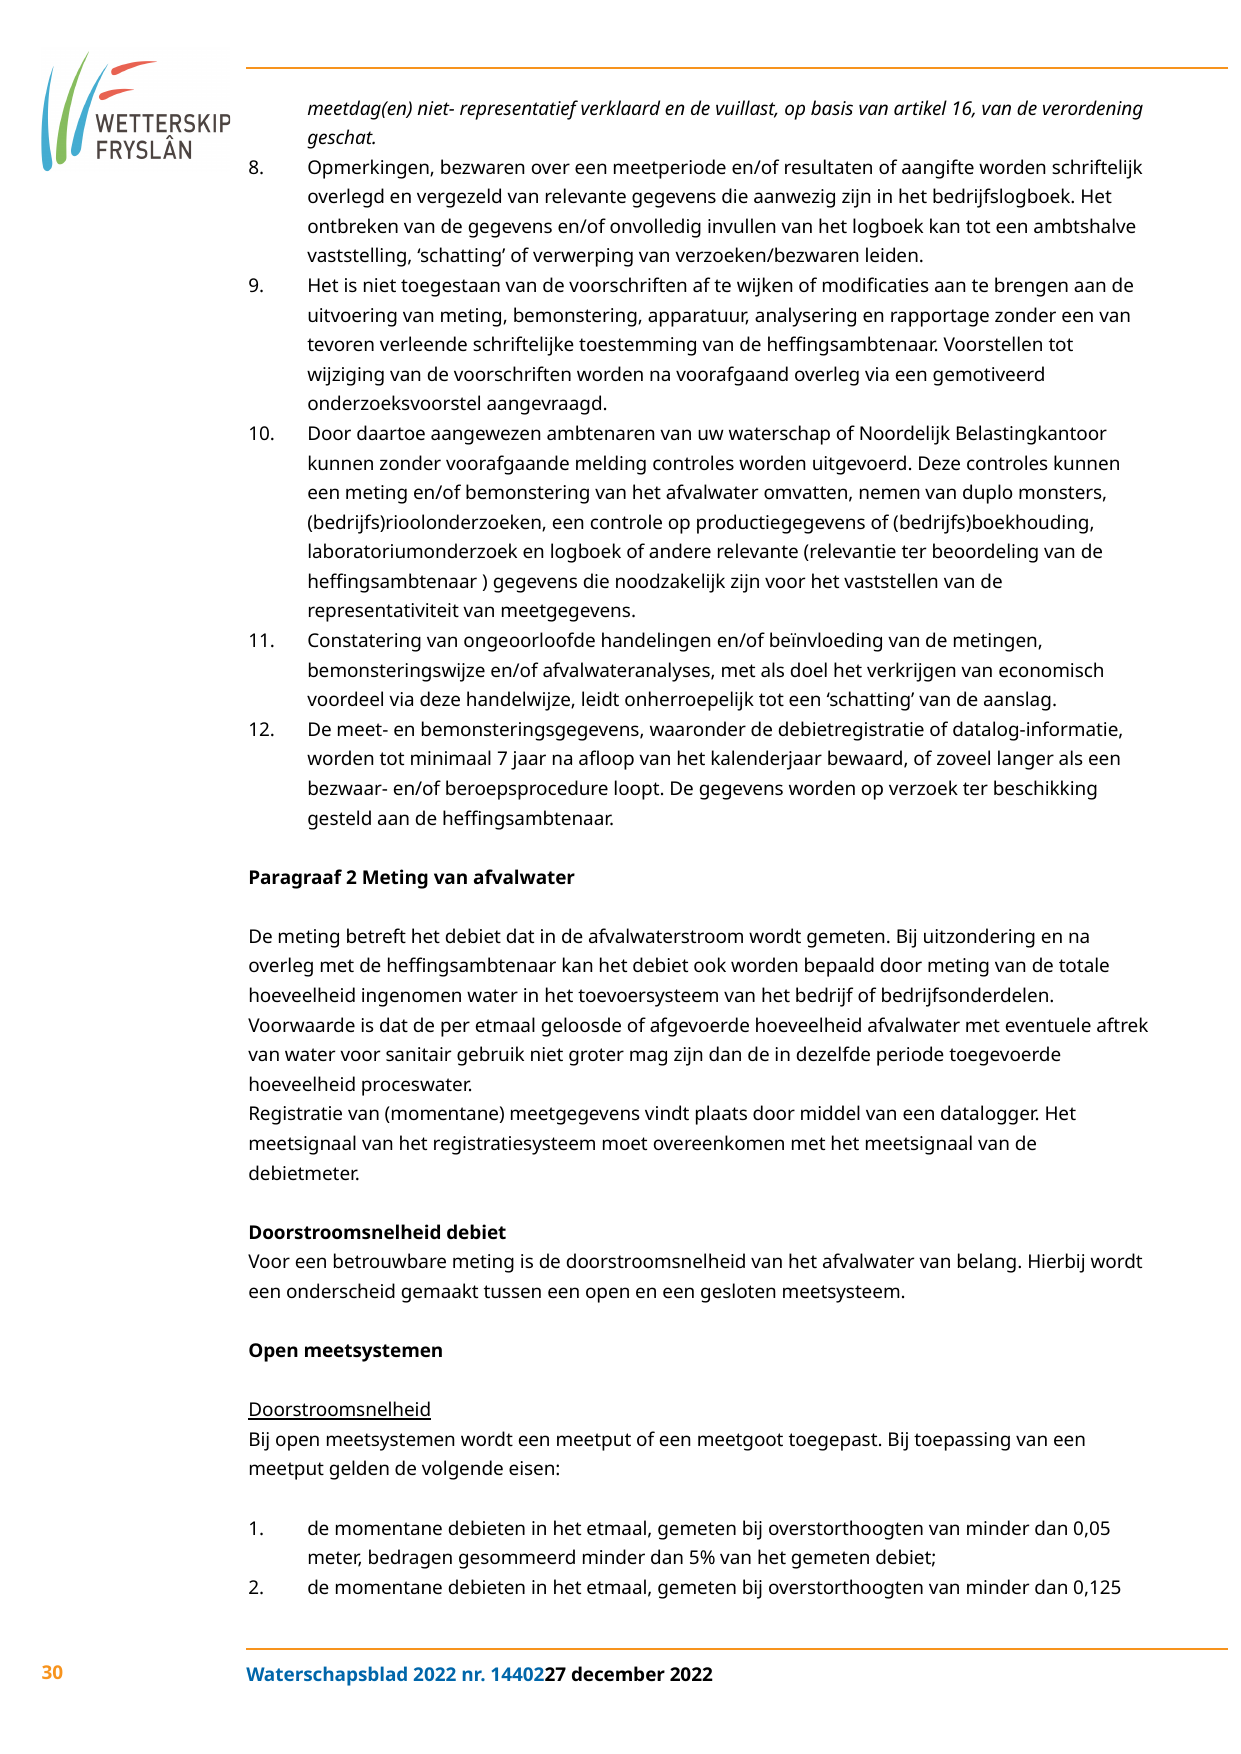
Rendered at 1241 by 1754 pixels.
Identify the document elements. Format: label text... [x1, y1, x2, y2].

list Door daartoe aangewezen ambtenaren van uw waterschap of Noordelijk Belastingkantoor kunnen zonder voorafgaande melding controles worden uitgevoerd. Deze controles kunnen een meting en/of bemonstering van het afvalwater omvatten, nemen van duplo monsters, (bedrijfs)rioolonderzoeken, een controle op productiegegevens of (bedrijfs)boekhouding, laboratoriumonderzoek en logboek of andere relevante (relevantie ter beoordeling van de heffingsambtenaar ) gegevens die noodzakelijk zijn voor het vaststellen van de representativiteit van meetgegevens. [248, 420, 1152, 623]
list Opmerkingen, bezwaren over een meetperiode en/of resultaten of aangifte worden schriftelijk overlegd en vergezeld van relevante gegevens die aanwezig zijn in het bedrijfslogboek. Het ontbreken van de gegevens en/of onvolledig invullen van het logboek kan tot een ambtshalve vaststelling, ‘schatting’ of verwerping van verzoeken/bezwaren leiden. [248, 154, 1152, 268]
text De meting betreft het debiet dat in de afvalwaterstroom wordt gemeten. Bij uitzondering en na overleg met de heffingsambtenaar kan het debiet ook worden bepaald door meting van de totale hoeveelheid ingenomen water in het toevoersysteem van het bedrijf of bedrijfsonderdelen. Voorwaarde is dat de per etmaal geloosde of afgevoerde hoeveelheid afvalwater met eventuele aftrek van water voor sanitair gebruik niet groter mag zijn dan de in dezelfde periode toegevoerde hoeveelheid proceswater. [248, 923, 1152, 1097]
picture [41, 47, 231, 172]
text Doorstroomsnelheid debiet [248, 1219, 1152, 1245]
text Voor een betrouwbare meting is de doorstroomsnelheid van het afvalwater van belang. Hierbij wordt een onderscheid gemaakt tussen een open en een gesloten meetsysteem. [248, 1248, 1152, 1304]
list de momentane debieten in het etmaal, gemeten bij overstorthoogten van minder dan 0,125 [248, 1574, 1152, 1600]
text Paragraaf 2 Meting van afvalwater [248, 864, 1152, 890]
list de momentane debieten in het etmaal, gemeten bij overstorthoogten van minder dan 0,05 meter, bedragen gesommeerd minder dan 5% van het gemeten debiet; [248, 1515, 1152, 1570]
text Bij open meetsystemen wordt een meetput of een meetgoot toegepast. Bij toepassing van een meetput gelden de volgende eisen: [248, 1426, 1152, 1481]
list Constatering van ongeoorloofde handelingen en/of beïnvloeding van de metingen, bemonsteringswijze en/of afvalwateranalyses, met als doel het verkrijgen van economisch voordeel via deze handelwijze, leidt onherroepelijk tot een ‘schatting’ van de aanslag. [248, 627, 1152, 712]
list De meet- en bemonsteringsgegevens, waaronder de debietregistratie of datalog-informatie, worden tot minimaal 7 jaar na afloop van het kalenderjaar bewaard, of zoveel langer als een bezwaar- en/of beroepsprocedure loopt. De gegevens worden op verzoek ter beschikking gesteld aan de heffingsambtenaar. [248, 716, 1152, 831]
text Registratie van (momentane) meetgegevens vindt plaats door middel van een datalogger. Het meetsignaal van het registratiesysteem moet overeenkomen met het meetsignaal van de debietmeter. [248, 1101, 1152, 1186]
text Doorstroomsnelheid [248, 1396, 1152, 1422]
list meetdag(en) niet- representatief verklaard en de vuillast, op basis van artikel 16, van de verordening geschat. [248, 95, 1152, 150]
text Open meetsystemen [248, 1337, 1152, 1363]
list Het is niet toegestaan van de voorschriften af te wijken of modificaties aan te brengen aan de uitvoering van meting, bemonstering, apparatuur, analysering en rapportage zonder een van tevoren verleende schriftelijke toestemming van de heffingsambtenaar. Voorstellen tot wijziging van de voorschriften worden na voorafgaand overleg via een gemotiveerd onderzoeksvoorstel aangevraagd. [248, 272, 1152, 416]
